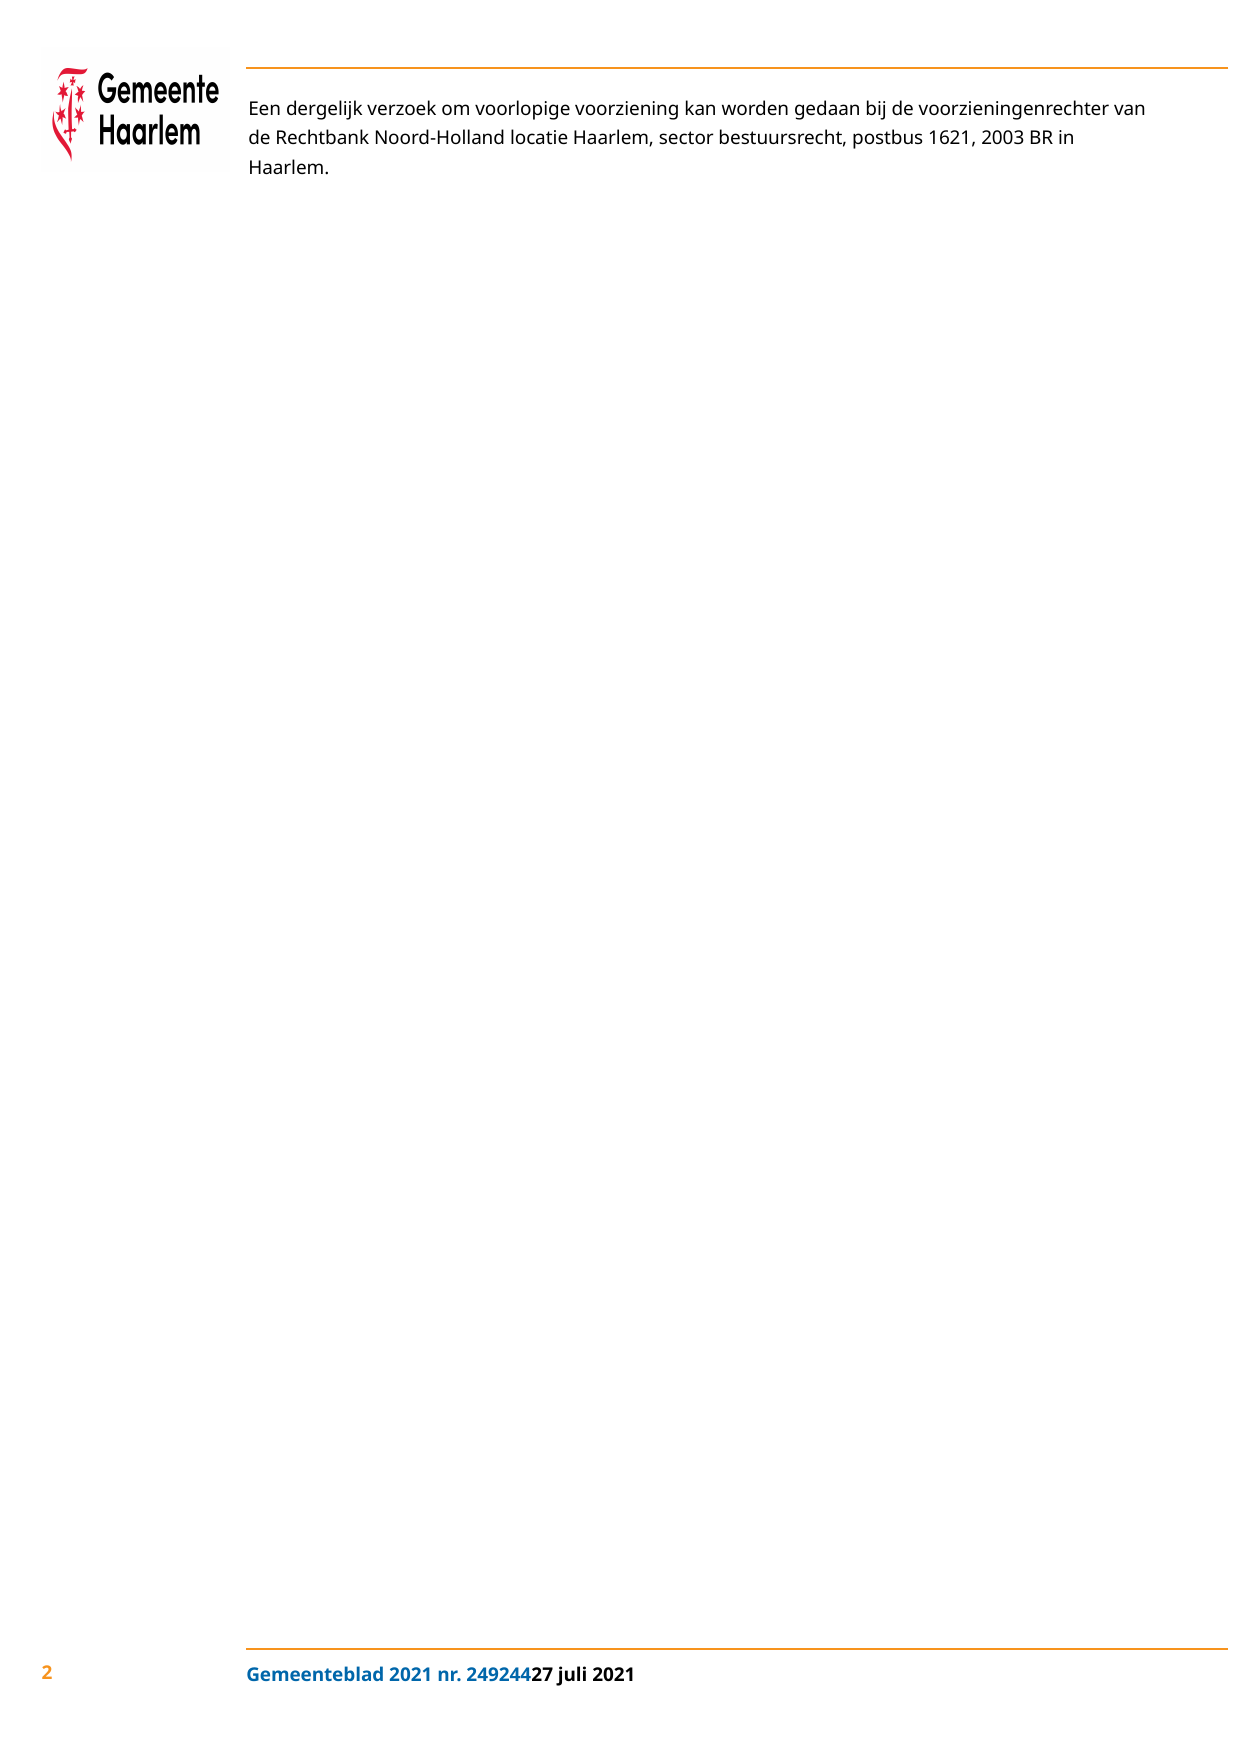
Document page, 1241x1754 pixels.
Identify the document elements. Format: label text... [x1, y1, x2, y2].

text Een dergelijk verzoek om voorlopige voorziening kan worden gedaan bij de voorzieningenrechter van de Rechtbank Noord-Holland locatie Haarlem, sector bestuursrecht, postbus 1621, 2003 BR in Haarlem. [248, 95, 1152, 180]
picture [41, 47, 231, 172]
